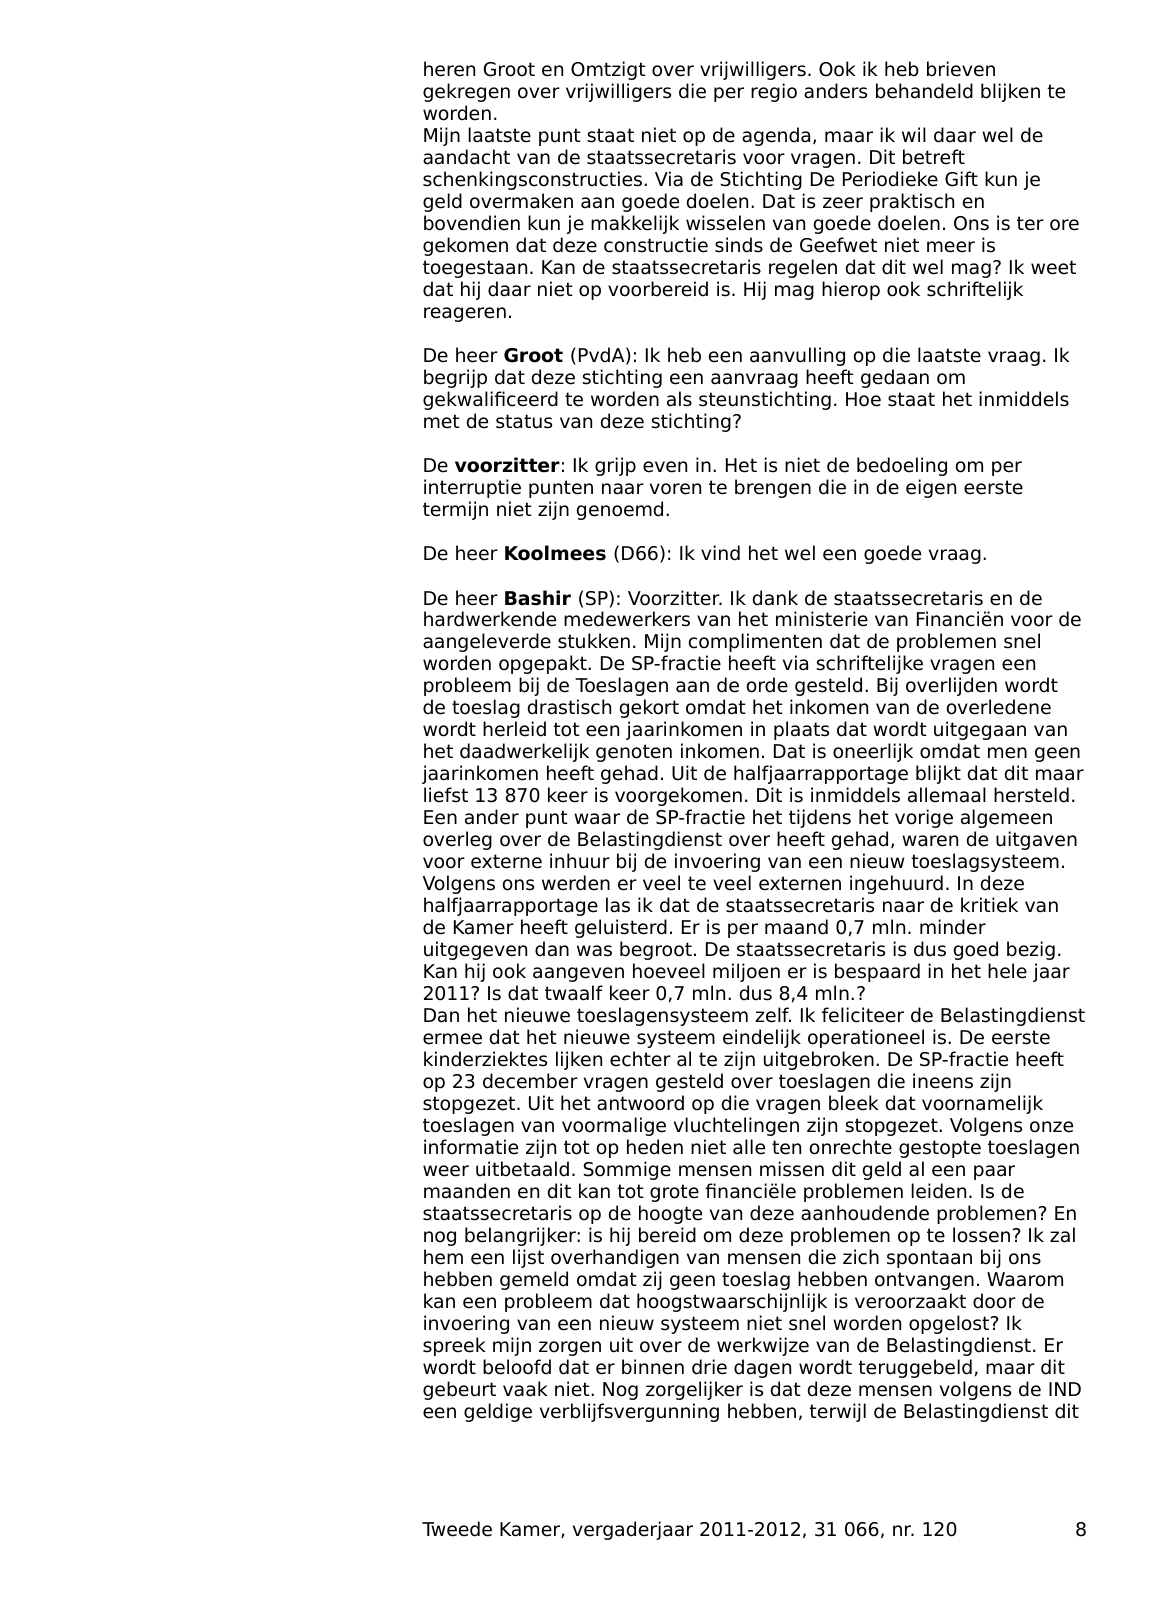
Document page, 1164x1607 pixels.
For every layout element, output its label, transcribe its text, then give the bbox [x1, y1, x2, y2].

text De voorzitter: Ik grijp even in. Het is niet de bedoeling om per interruptie punten naar voren te brengen die in de eigen eerste termijn niet zijn genoemd. [422, 455, 1087, 521]
text De heer Groot (PvdA): Ik heb een aanvulling op die laatste vraag. Ik begrijp dat deze stichting een aanvraag heeft gedaan om gekwalificeerd te worden als steunstichting. Hoe staat het inmiddels met de status van deze stichting? [422, 345, 1087, 433]
text De heer Koolmees (D66): Ik vind het wel een goede vraag. [422, 543, 1087, 565]
text Een ander punt waar de SP-fractie het tijdens het vorige algemeen overleg over de Belastingdienst over heeft gehad, waren de uitgaven voor externe inhuur bij de invoering van een nieuw toeslagsysteem. Volgens ons werden er veel te veel externen ingehuurd. In deze halfjaarrapportage las ik dat de staatssecretaris naar de kritiek van de Kamer heeft geluisterd. Er is per maand 0,7 mln. minder uitgegeven dan was begroot. De staatssecretaris is dus goed bezig. Kan hij ook aangeven hoeveel miljoen er is bespaard in het hele jaar 2011? Is dat twaalf keer 0,7 mln. dus 8,4 mln.? [422, 807, 1087, 1005]
text heren Groot en Omtzigt over vrijwilligers. Ook ik heb brieven gekregen over vrijwilligers die per regio anders behandeld blijken te worden. [422, 59, 1087, 125]
text Mijn laatste punt staat niet op de agenda, maar ik wil daar wel de aandacht van de staatssecretaris voor vragen. Dit betreft schenkingsconstructies. Via de Stichting De Periodieke Gift kun je geld overmaken aan goede doelen. Dat is zeer praktisch en bovendien kun je makkelijk wisselen van goede doelen. Ons is ter ore gekomen dat deze constructie sinds de Geefwet niet meer is toegestaan. Kan de staatssecretaris regelen dat dit wel mag? Ik weet dat hij daar niet op voorbereid is. Hij mag hierop ook schriftelijk reageren. [422, 125, 1087, 323]
text De heer Bashir (SP): Voorzitter. Ik dank de staatssecretaris en de hardwerkende medewerkers van het ministerie van Financiën voor de aangeleverde stukken. Mijn complimenten dat de problemen snel worden opgepakt. De SP-fractie heeft via schriftelijke vragen een probleem bij de Toeslagen aan de orde gesteld. Bij overlijden wordt de toeslag drastisch gekort omdat het inkomen van de overledene wordt herleid tot een jaarinkomen in plaats dat wordt uitgegaan van het daadwerkelijk genoten inkomen. Dat is oneerlijk omdat men geen jaarinkomen heeft gehad. Uit de halfjaarrapportage blijkt dat dit maar liefst 13 870 keer is voorgekomen. Dit is inmiddels allemaal hersteld. [422, 587, 1087, 807]
text Dan het nieuwe toeslagensysteem zelf. Ik feliciteer de Belastingdienst ermee dat het nieuwe systeem eindelijk operationeel is. De eerste kinderziektes lijken echter al te zijn uitgebroken. De SP-fractie heeft op 23 december vragen gesteld over toeslagen die ineens zijn stopgezet. Uit het antwoord op die vragen bleek dat voornamelijk toeslagen van voormalige vluchtelingen zijn stopgezet. Volgens onze informatie zijn tot op heden niet alle ten onrechte gestopte toeslagen weer uitbetaald. Sommige mensen missen dit geld al een paar maanden en dit kan tot grote financiële problemen leiden. Is de staatssecretaris op de hoogte van deze aanhoudende problemen? En nog belangrijker: is hij bereid om deze problemen op te lossen? Ik zal hem een lijst overhandigen van mensen die zich spontaan bij ons hebben gemeld omdat zij geen toeslag hebben ontvangen. Waarom kan een probleem dat hoogstwaarschijnlijk is veroorzaakt door de invoering van een nieuw systeem niet snel worden opgelost? Ik spreek mijn zorgen uit over de werkwijze van de Belastingdienst. Er wordt beloofd dat er binnen drie dagen wordt teruggebeld, maar dit gebeurt vaak niet. Nog zorgelijker is dat deze mensen volgens de IND een geldige verblijfsvergunning hebben, terwijl de Belastingdienst dit [422, 1005, 1087, 1423]
